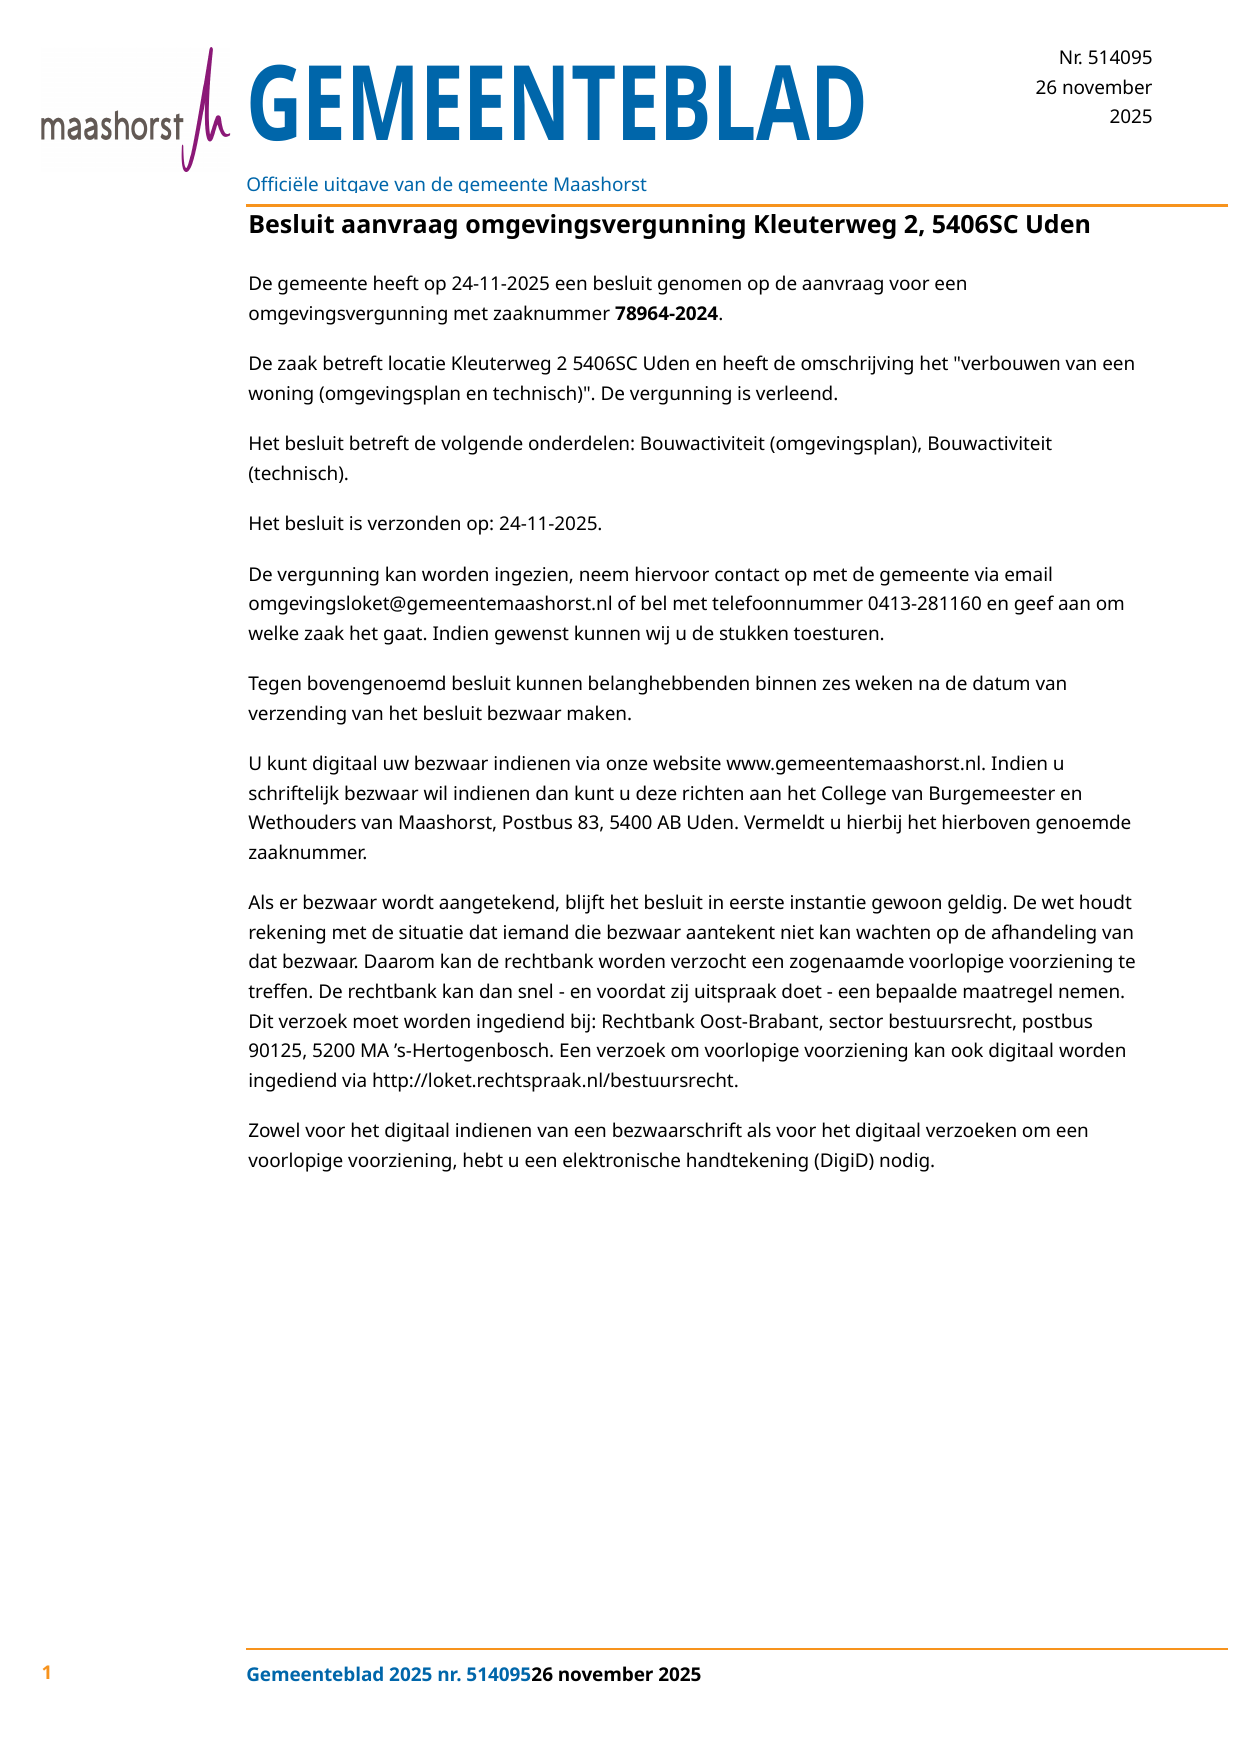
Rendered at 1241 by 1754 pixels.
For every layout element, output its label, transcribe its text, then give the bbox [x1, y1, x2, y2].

text Tegen bovengenoemd besluit kunnen belanghebbenden binnen zes weken na de datum van verzending van het besluit bezwaar maken. [248, 670, 1152, 726]
text Het besluit betreft de volgende onderdelen: Bouwactiviteit (omgevingsplan), Bouwactiviteit (technisch). [248, 430, 1152, 486]
text Besluit aanvraag omgevingsvergunning Kleuterweg 2, 5406SC Uden [248, 207, 1152, 241]
text Als er bezwaar wordt aangetekend, blijft het besluit in eerste instantie gewoon geldig. De wet houdt rekening met de situatie dat iemand die bezwaar aantekent niet kan wachten op de afhandeling van dat bezwaar. Daarom kan de rechtbank worden verzocht een zogenaamde voorlopige voorziening te treffen. De rechtbank kan dan snel - en voordat zij uitspraak doet - een bepaalde maatregel nemen. Dit verzoek moet worden ingediend bij: Rechtbank Oost-Brabant, sector bestuursrecht, postbus 90125, 5200 MA ’s-Hertogenbosch. Een verzoek om voorlopige voorziening kan ook digitaal worden ingediend via http://loket.rechtspraak.nl/bestuursrecht. [248, 889, 1152, 1093]
picture [41, 47, 231, 172]
text De vergunning kan worden ingezien, neem hiervoor contact op met de gemeente via email omgevingsloket@gemeentemaashorst.nl of bel met telefoonnummer 0413-281160 en geef aan om welke zaak het gaat. Indien gewenst kunnen wij u de stukken toesturen. [248, 561, 1152, 646]
text Het besluit is verzonden op: 24-11-2025. [248, 510, 1152, 536]
text De gemeente heeft op 24-11-2025 een besluit genomen op de aanvraag voor een omgevingsvergunning met zaaknummer 78964-2024. [248, 270, 1152, 326]
text Zowel voor het digitaal indienen van een bezwaarschrift als voor het digitaal verzoeken om een voorlopige voorziening, hebt u een elektronische handtekening (DigiD) nodig. [248, 1117, 1152, 1173]
text De zaak betreft locatie Kleuterweg 2 5406SC Uden en heeft de omschrijving het "verbouwen van een woning (omgevingsplan en technisch)". De vergunning is verleend. [248, 350, 1152, 406]
text U kunt digitaal uw bezwaar indienen via onze website www.gemeentemaashorst.nl. Indien u schriftelijk bezwaar wil indienen dan kunt u deze richten aan het College van Burgemeester en Wethouders van Maashorst, Postbus 83, 5400 AB Uden. Vermeldt u hierbij het hierboven genoemde zaaknummer. [248, 750, 1152, 865]
